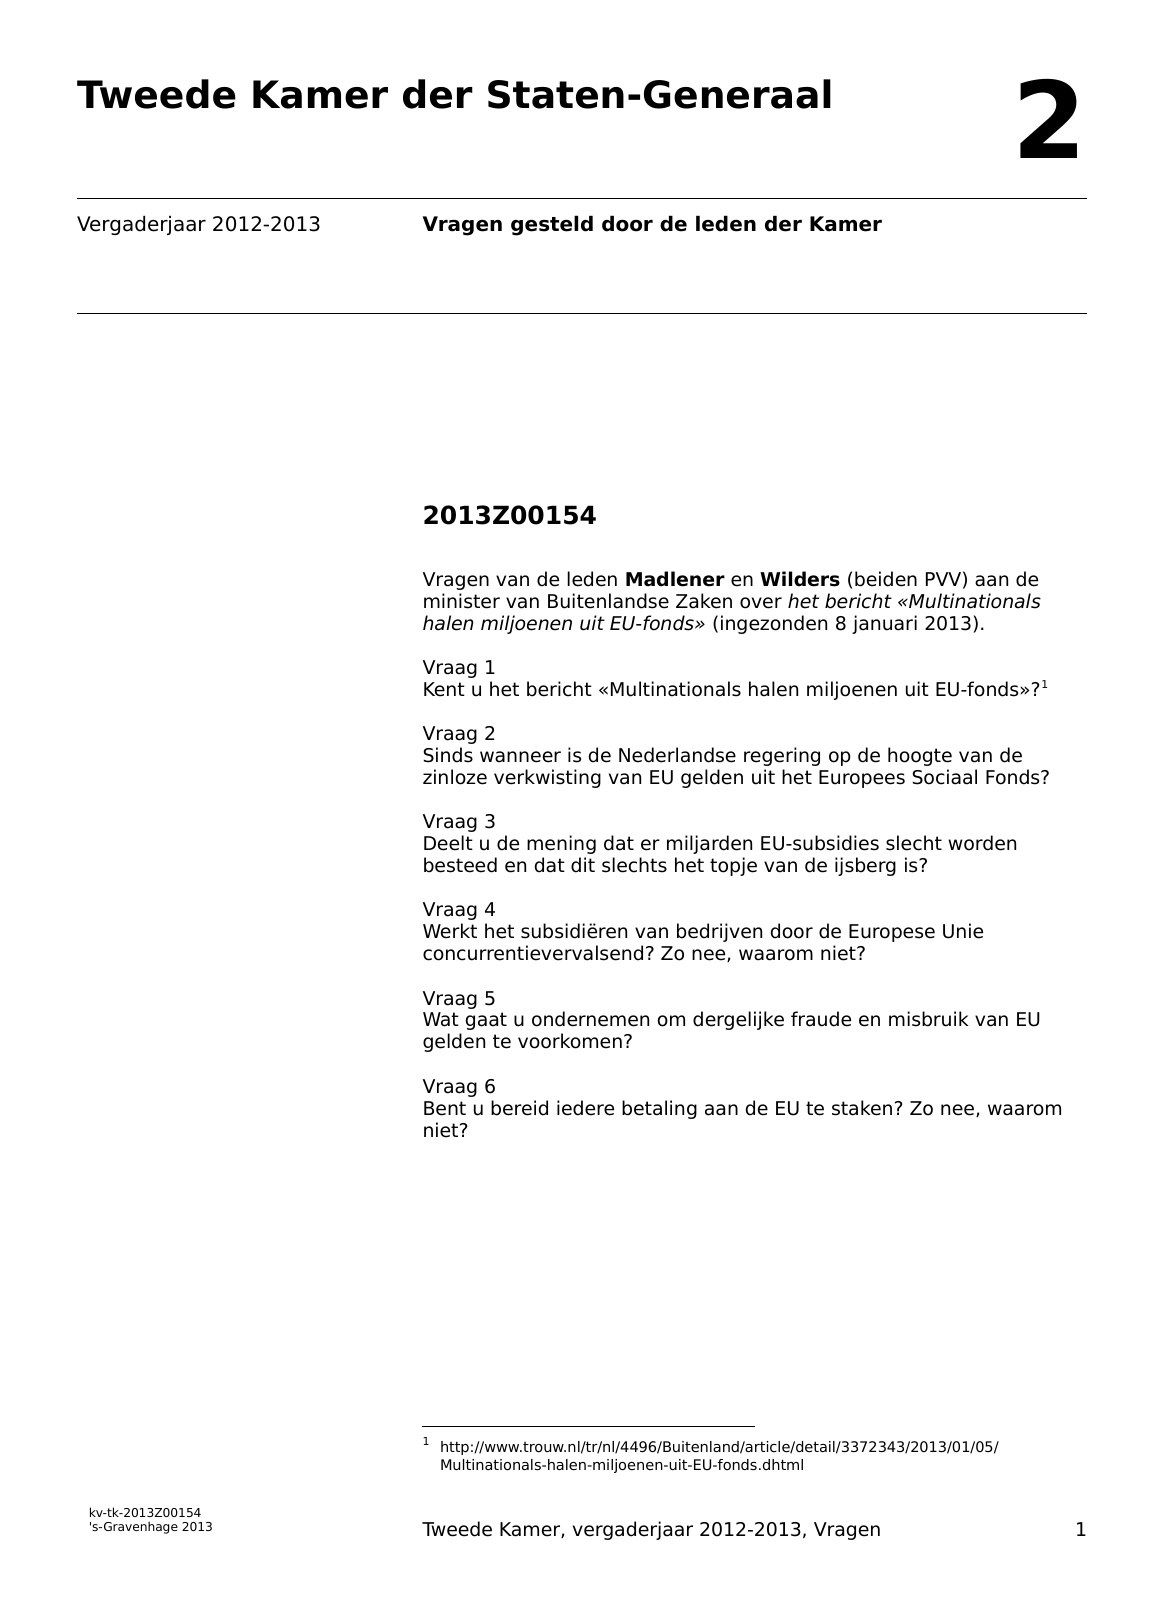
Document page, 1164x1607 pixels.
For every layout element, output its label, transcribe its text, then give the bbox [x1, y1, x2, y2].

text kv-tk-2013Z00154 [88, 1506, 323, 1520]
text http://www.trouw.nl/tr/nl/4496/Buitenland/article/detail/3372343/2013/01/05/Multinationals-halen-miljoenen-uit-EU-fonds.dhtml [422, 1435, 1087, 1474]
text Vraag 6 [422, 1076, 1087, 1097]
text Vraag 5 [422, 987, 1087, 1009]
text Vraag 2 [422, 723, 1087, 745]
table_cell Vergaderjaar 2012-2013 [77, 199, 422, 313]
text Werkt het subsidiëren van bedrijven door de Europese Unie concurrentievervalsend? Zo nee, waarom niet? [422, 921, 1087, 965]
text 's-Gravenhage 2013 [88, 1520, 323, 1534]
text Vragen van de leden Madlener en Wilders (beiden PVV) aan de minister van Buitenlandse Zaken over het bericht «Multinationals halen miljoenen uit EU-fonds» (ingezonden 8 januari 2013). [422, 569, 1087, 635]
text Sinds wanneer is de Nederlandse regering op de hoogte van de zinloze verkwisting van EU gelden uit het Europees Sociaal Fonds? [422, 745, 1087, 789]
text Bent u bereid iedere betaling aan de EU te staken? Zo nee, waarom niet? [422, 1097, 1087, 1141]
table_cell Vragen gesteld door de leden der Kamer [422, 199, 1087, 313]
text Kent u het bericht «Multinationals halen miljoenen uit EU-fonds»? [422, 679, 1087, 701]
table_header Tweede Kamer der Staten-Generaal [77, 59, 886, 198]
text 2013Z00154 [422, 501, 1087, 531]
text Vraag 1 [422, 657, 1087, 679]
text Deelt u de mening dat er miljarden EU-subsidies slecht worden besteed en dat dit slechts het topje van de ijsberg is? [422, 833, 1087, 877]
text Vraag 4 [422, 899, 1087, 921]
text Vraag 3 [422, 811, 1087, 833]
table_header 2 [886, 59, 1087, 198]
text Wat gaat u ondernemen om dergelijke fraude en misbruik van EU gelden te voorkomen? [422, 1009, 1087, 1053]
